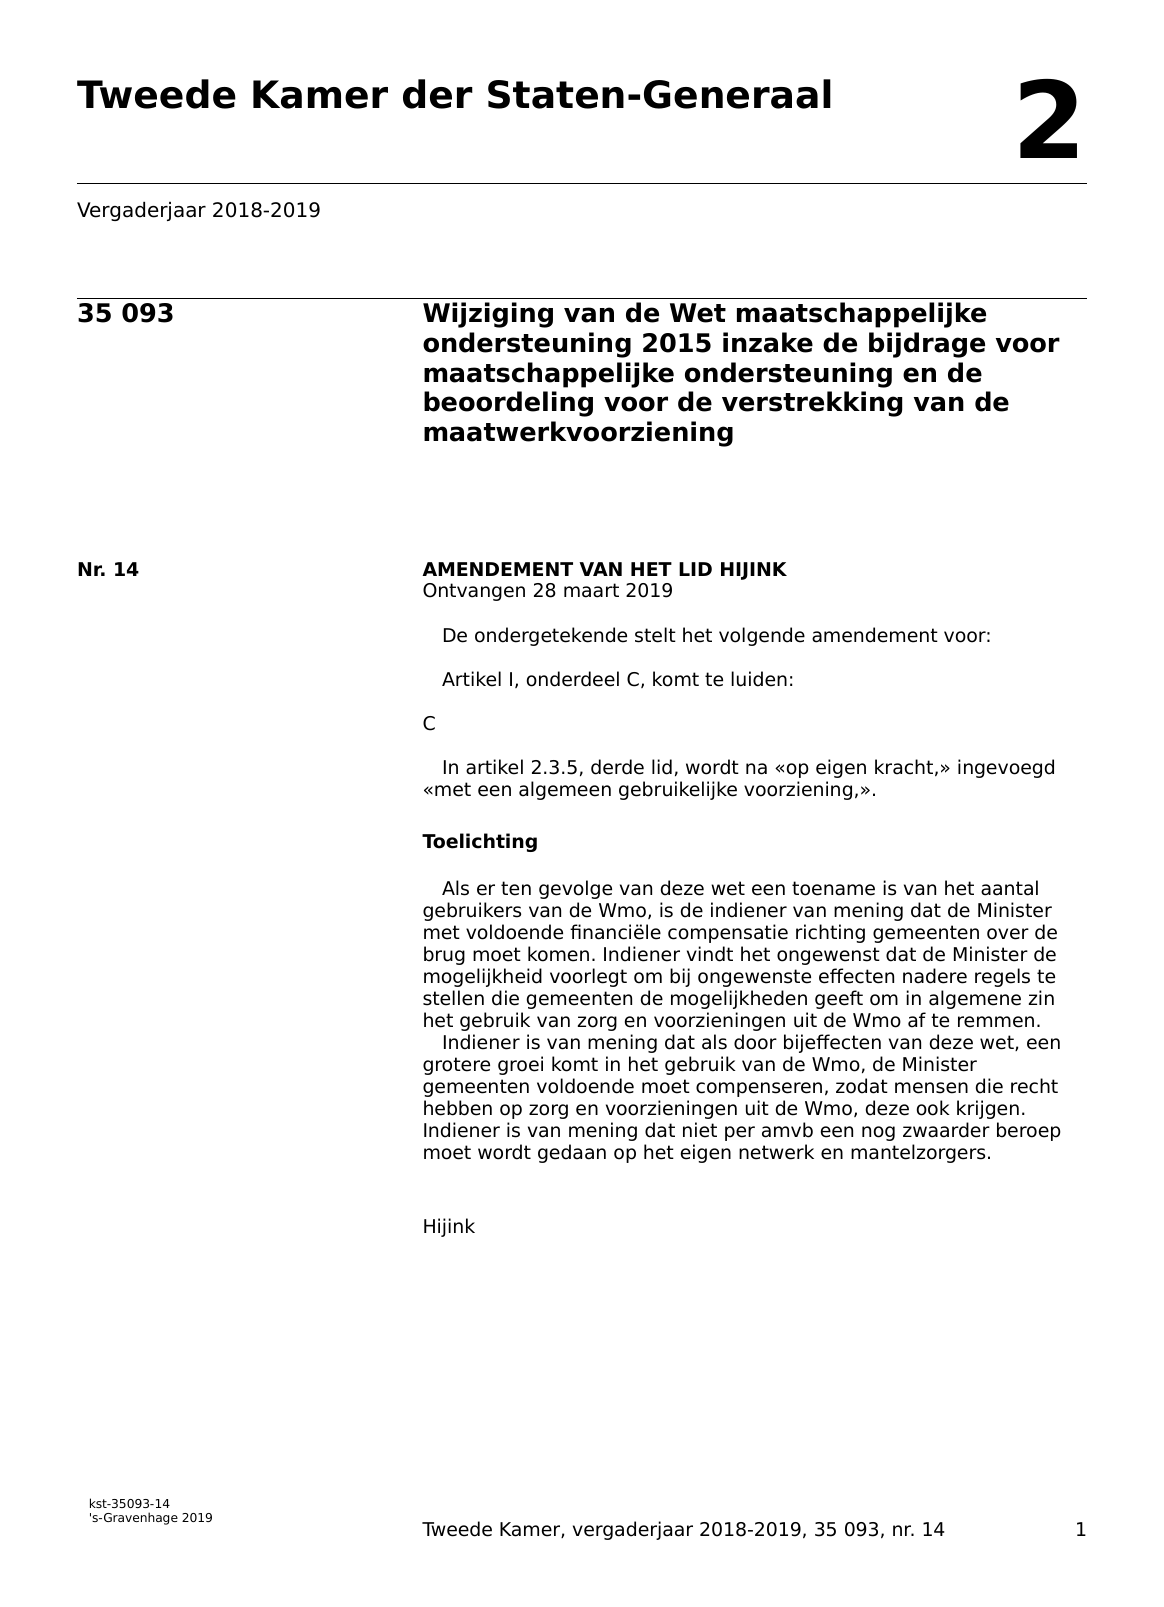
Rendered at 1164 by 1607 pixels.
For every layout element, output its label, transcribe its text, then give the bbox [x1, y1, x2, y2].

text Indiener is van mening dat als door bijeffecten van deze wet, een grotere groei komt in het gebruik van de Wmo, de Minister gemeenten voldoende moet compenseren, zodat mensen die recht hebben op zorg en voorzieningen uit de Wmo, deze ook krijgen. Indiener is van mening dat niet per amvb een nog zwaarder beroep moet wordt gedaan op het eigen netwerk en mantelzorgers. [422, 1032, 1087, 1164]
table_header 2 [886, 59, 1087, 183]
table_cell Vergaderjaar 2018-2019 [77, 184, 1087, 298]
text In artikel 2.3.5, derde lid, wordt na «op eigen kracht,» ingevoegd «met een algemeen gebruikelijke voorziening,». [422, 757, 1087, 801]
subtitle 35 093 Wijziging van de Wet maatschappelijke ondersteuning 2015 inzake de bijdrage voor maatschappelijke ondersteuning en de beoordeling voor de verstrekking van de maatwerkvoorziening [77, 299, 1087, 447]
text De ondergetekende stelt het volgende amendement voor: [422, 624, 1087, 647]
text Ontvangen 28 maart 2019 [422, 580, 1087, 602]
text 's-Gravenhage 2019 [88, 1511, 323, 1525]
table_header Tweede Kamer der Staten-Generaal [77, 59, 886, 183]
subtitle Toelichting [422, 831, 1087, 853]
subtitle Nr. 14 AMENDEMENT VAN HET LID HIJINK [77, 558, 1087, 580]
text Als er ten gevolge van deze wet een toename is van het aantal gebruikers van de Wmo, is de indiener van mening dat de Minister met voldoende financiële compensatie richting gemeenten over de brug moet komen. Indiener vindt het ongewenst dat de Minister de mogelijkheid voorlegt om bij ongewenste effecten nadere regels te stellen die gemeenten de mogelijkheden geeft om in algemene zin het gebruik van zorg en voorzieningen uit de Wmo af te remmen. [422, 878, 1087, 1032]
text Hijink [422, 1194, 1087, 1238]
text Artikel I, onderdeel C, komt te luiden: [422, 669, 1087, 691]
text C [422, 713, 1087, 735]
text kst-35093-14 [88, 1497, 323, 1511]
